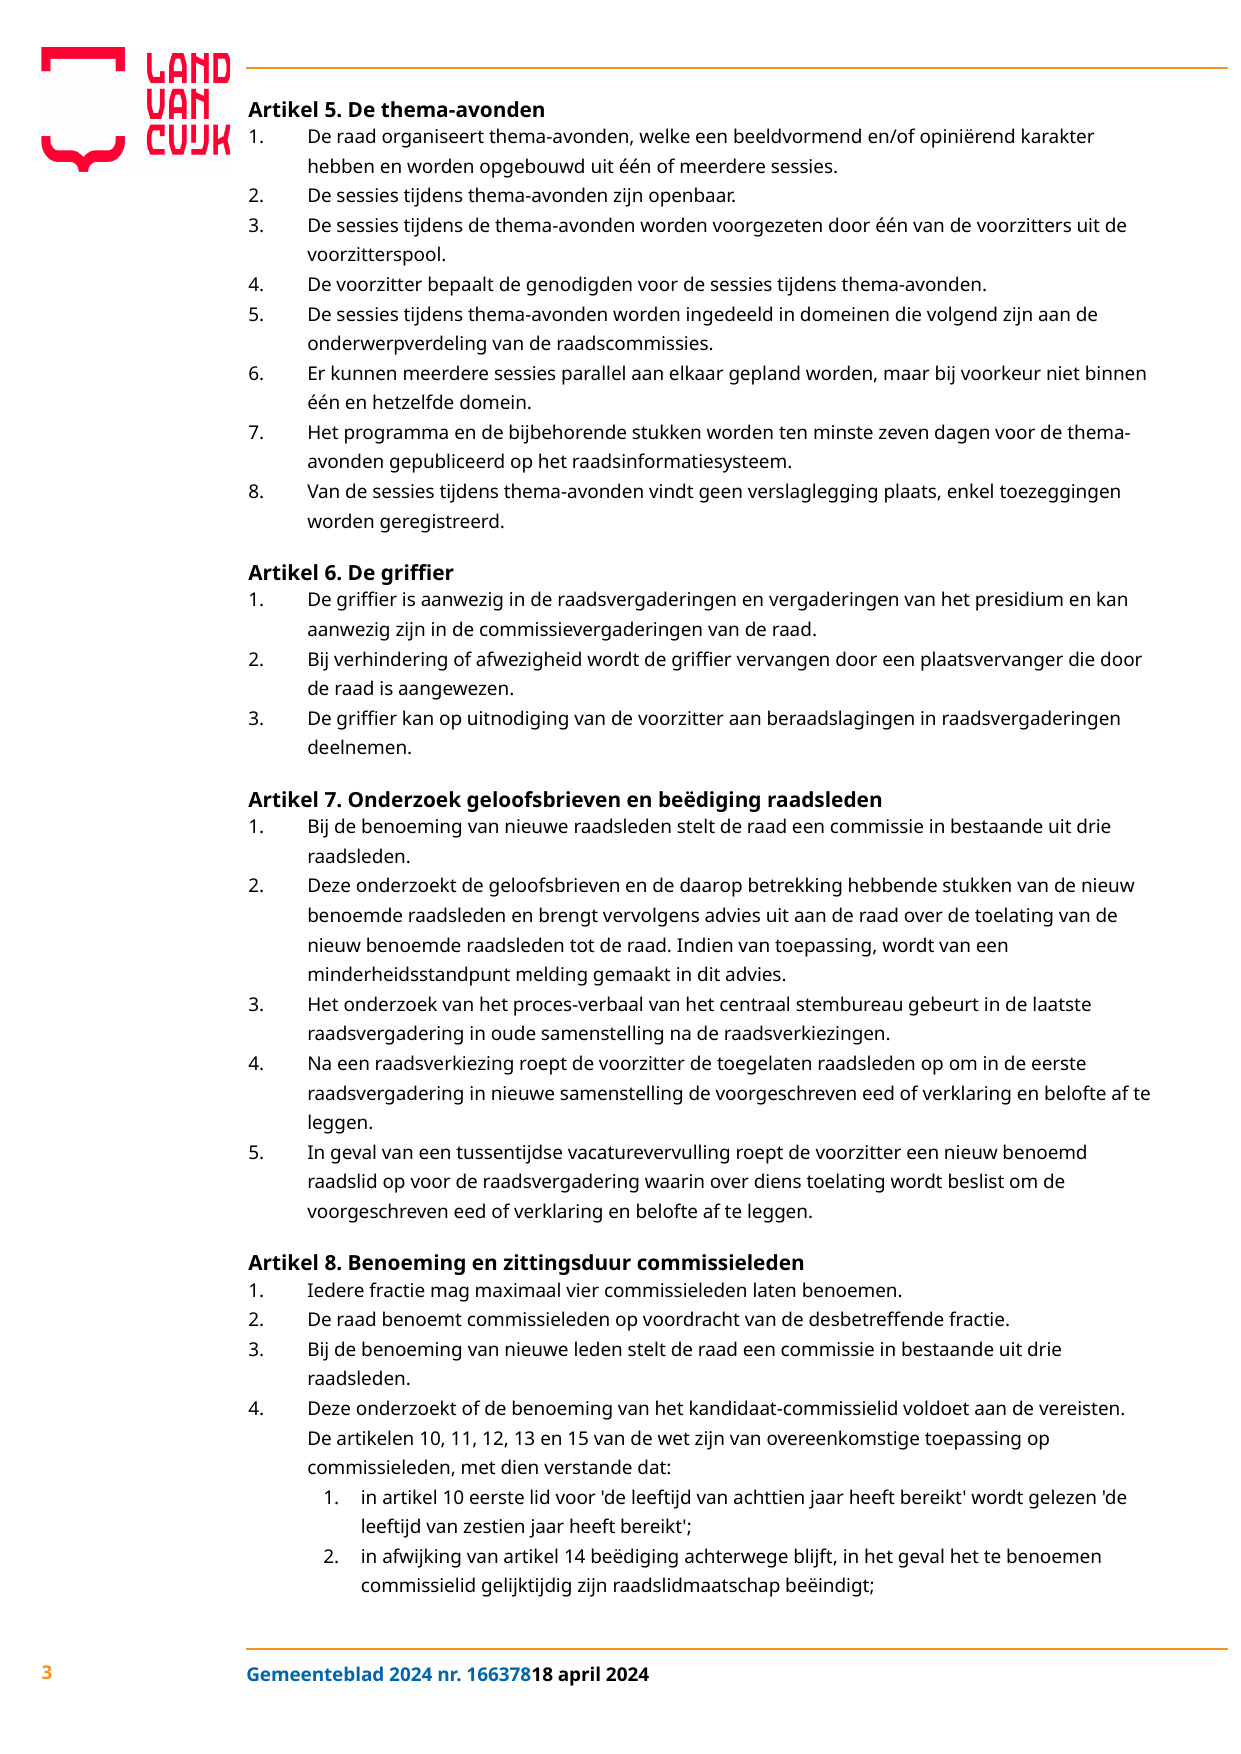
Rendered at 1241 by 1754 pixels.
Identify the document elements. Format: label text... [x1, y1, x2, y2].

list Het programma en de bijbehorende stukken worden ten minste zeven dagen voor de thema-avonden gepubliceerd op het raadsinformatiesysteem. [248, 419, 1152, 474]
list De sessies tijdens thema-avonden worden ingedeeld in domeinen die volgend zijn aan de onderwerpverdeling van de raadscommissies. [248, 301, 1152, 356]
list De voorzitter bepaalt de genodigden voor de sessies tijdens thema-avonden. [248, 271, 1152, 297]
list Deze onderzoekt de geloofsbrieven en de daarop betrekking hebbende stukken van de nieuw benoemde raadsleden en brengt vervolgens advies uit aan de raad over de toelating van de nieuw benoemde raadsleden tot de raad. Indien van toepassing, wordt van een minderheidsstandpunt melding gemaakt in dit advies. [248, 873, 1152, 987]
list De sessies tijdens de thema-avonden worden voorgezeten door één van de voorzitters uit de voorzitterspool. [248, 212, 1152, 267]
list Het onderzoek van het proces-verbaal van het centraal stembureau gebeurt in de laatste raadsvergadering in oude samenstelling na de raadsverkiezingen. [248, 991, 1152, 1046]
list De raad benoemt commissieleden op voordracht van de desbetreffende fractie. [248, 1306, 1152, 1332]
list De griffier kan op uitnodiging van de voorzitter aan beraadslagingen in raadsvergaderingen deelnemen. [248, 705, 1152, 760]
list Na een raadsverkiezing roept de voorzitter de toegelaten raadsleden op om in de eerste raadsvergadering in nieuwe samenstelling de voorgeschreven eed of verklaring en belofte af te leggen. [248, 1050, 1152, 1135]
list Bij de benoeming van nieuwe leden stelt de raad een commissie in bestaande uit drie raadsleden. [248, 1336, 1152, 1391]
list In geval van een tussentijdse vacaturevervulling roept de voorzitter een nieuw benoemd raadslid op voor de raadsvergadering waarin over diens toelating wordt beslist om de voorgeschreven eed of verklaring en belofte af te leggen. [248, 1139, 1152, 1224]
list Er kunnen meerdere sessies parallel aan elkaar gepland worden, maar bij voorkeur niet binnen één en hetzelfde domein. [248, 360, 1152, 415]
list Deze onderzoekt of de benoeming van het kandidaat-commissielid voldoet aan de vereisten. De artikelen 10, 11, 12, 13 en 15 van de wet zijn van overeenkomstige toepassing op commissieleden, met dien verstande dat: [248, 1395, 1152, 1480]
text Artikel 5. De thema-avonden [248, 95, 1152, 123]
list Iedere fractie mag maximaal vier commissieleden laten benoemen. [248, 1277, 1152, 1303]
list De griffier is aanwezig in de raadsvergaderingen en vergaderingen van het presidium en kan aanwezig zijn in de commissievergaderingen van de raad. [248, 587, 1152, 642]
list Bij de benoeming van nieuwe raadsleden stelt de raad een commissie in bestaande uit drie raadsleden. [248, 813, 1152, 869]
list De raad organiseert thema-avonden, welke een beeldvormend en/of opiniërend karakter hebben en worden opgebouwd uit één of meerdere sessies. [248, 123, 1152, 178]
list De sessies tijdens thema-avonden zijn openbaar. [248, 182, 1152, 208]
text Artikel 6. De griffier [248, 558, 1152, 587]
list in afwijking van artikel 14 beëdiging achterwege blijft, in het geval het te benoemen commissielid gelijktijdig zijn raadslidmaatschap beëindigt; [323, 1543, 1152, 1598]
list Van de sessies tijdens thema-avonden vindt geen verslaglegging plaats, enkel toezeggingen worden geregistreerd. [248, 478, 1152, 533]
list Bij verhindering of afwezigheid wordt de griffier vervangen door een plaatsvervanger die door de raad is aangewezen. [248, 646, 1152, 701]
text Artikel 7. Onderzoek geloofsbrieven en beëdiging raadsleden [248, 785, 1152, 813]
text Artikel 8. Benoeming en zittingsduur commissieleden [248, 1248, 1152, 1277]
picture [41, 47, 231, 172]
list in artikel 10 eerste lid voor 'de leeftijd van achttien jaar heeft bereikt' wordt gelezen 'de leeftijd van zestien jaar heeft bereikt'; [323, 1484, 1152, 1539]
